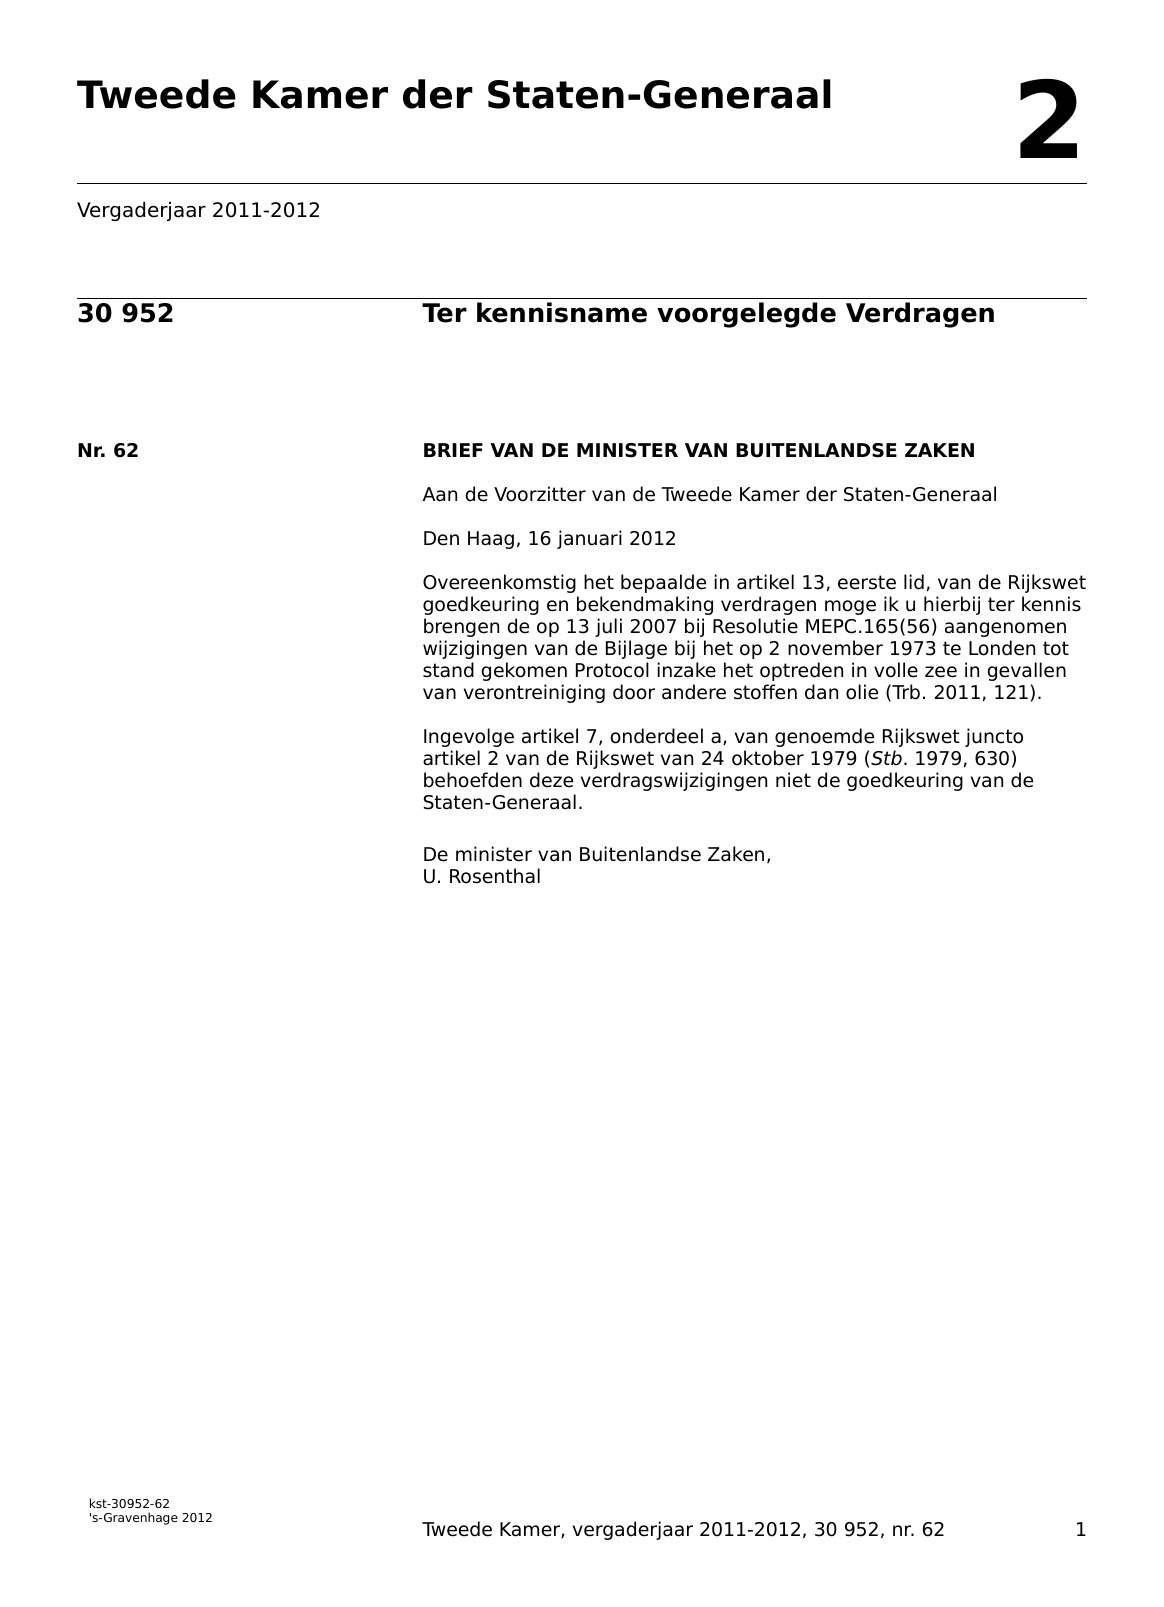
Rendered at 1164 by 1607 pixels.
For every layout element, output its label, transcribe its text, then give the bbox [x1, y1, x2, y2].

text 's-Gravenhage 2012 [88, 1511, 323, 1525]
table_cell Vergaderjaar 2011-2012 [77, 184, 1087, 298]
text De minister van Buitenlandse Zaken, U. Rosenthal [422, 844, 1087, 888]
text Overeenkomstig het bepaalde in artikel 13, eerste lid, van de Rijkswet goedkeuring en bekendmaking verdragen moge ik u hierbij ter kennis brengen de op 13 juli 2007 bij Resolutie MEPC.165(56) aangenomen wijzigingen van de Bijlage bij het op 2 november 1973 te Londen tot stand gekomen Protocol inzake het optreden in volle zee in gevallen van verontreiniging door andere stoffen dan olie (Trb. 2011, 121). [422, 572, 1087, 704]
table_header 2 [886, 59, 1087, 183]
subtitle Nr. 62 BRIEF VAN DE MINISTER VAN BUITENLANDSE ZAKEN [77, 440, 1087, 462]
table_header Tweede Kamer der Staten-Generaal [77, 59, 886, 183]
text Den Haag, 16 januari 2012 [422, 528, 1087, 550]
text Aan de Voorzitter van de Tweede Kamer der Staten-Generaal [422, 484, 1087, 506]
subtitle 30 952 Ter kennisname voorgelegde Verdragen [77, 299, 1087, 329]
text Ingevolge artikel 7, onderdeel a, van genoemde Rijkswet juncto artikel 2 van de Rijkswet van 24 oktober 1979 (Stb. 1979, 630) behoefden deze verdragswijzigingen niet de goedkeuring van de Staten-Generaal. [422, 726, 1087, 814]
text kst-30952-62 [88, 1497, 323, 1511]
